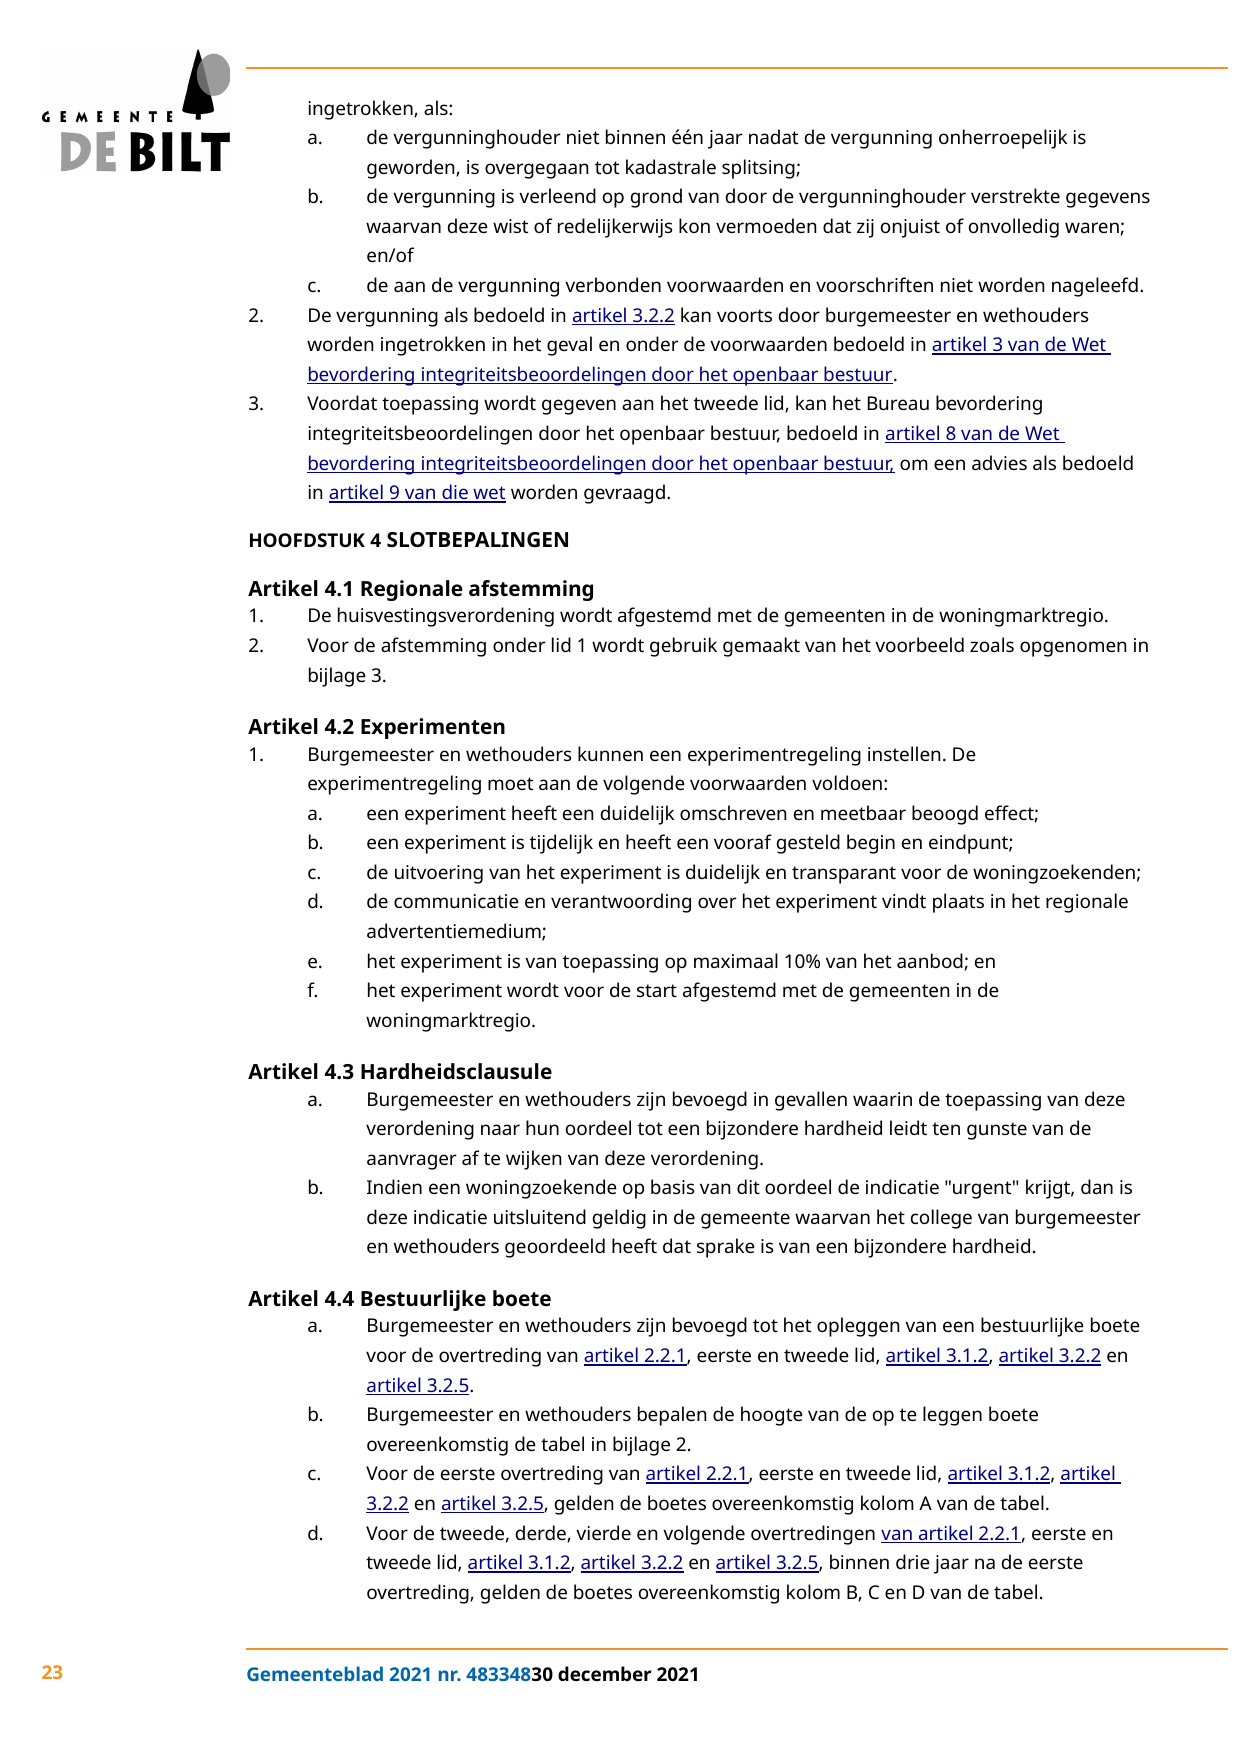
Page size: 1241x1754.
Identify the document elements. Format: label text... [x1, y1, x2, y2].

list Burgemeester en wethouders kunnen een experimentregeling instellen. De experimentregeling moet aan de volgende voorwaarden voldoen: [248, 741, 1152, 796]
list de vergunninghouder niet binnen één jaar nadat de vergunning onherroepelijk is geworden, is overgegaan tot kadastrale splitsing; [307, 124, 1152, 180]
list het experiment wordt voor de start afgestemd met de gemeenten in de woningmarktregio. [307, 977, 1152, 1033]
text HOOFDSTUK 4 SLOTBEPALINGEN [248, 525, 1152, 553]
list ingetrokken, als: [248, 95, 1152, 121]
list De huisvestingsverordening wordt afgestemd met de gemeenten in de woningmarktregio. [248, 603, 1152, 628]
list Burgemeester en wethouders zijn bevoegd in gevallen waarin de toepassing van deze verordening naar hun oordeel tot een bijzondere hardheid leidt ten gunste van de aanvrager af te wijken van deze verordening. [307, 1086, 1152, 1171]
picture [41, 47, 231, 172]
list Voor de afstemming onder lid 1 wordt gebruik gemaakt van het voorbeeld zoals opgenomen in bijlage 3. [248, 632, 1152, 688]
list Indien een woningzoekende op basis van dit oordeel de indicatie "urgent" krijgt, dan is deze indicatie uitsluitend geldig in de gemeente waarvan het college van burgemeester en wethouders geoordeeld heeft dat sprake is van een bijzondere hardheid. [307, 1174, 1152, 1259]
list het experiment is van toepassing op maximaal 10% van het aanbod; en [307, 948, 1152, 973]
list Voor de eerste overtreding van artikel 2.2.1, eerste en tweede lid, artikel 3.1.2, artikel 3.2.2 en artikel 3.2.5, gelden de boetes overeenkomstig kolom A van de tabel. [307, 1461, 1152, 1516]
list de aan de vergunning verbonden voorwaarden en voorschriften niet worden nageleefd. [307, 272, 1152, 298]
list de communicatie en verantwoording over het experiment vindt plaats in het regionale advertentiemedium; [307, 889, 1152, 944]
list Burgemeester en wethouders zijn bevoegd tot het opleggen van een bestuurlijke boete voor de overtreding van artikel 2.2.1, eerste en tweede lid, artikel 3.1.2, artikel 3.2.2 en artikel 3.2.5. [307, 1313, 1152, 1397]
list de uitvoering van het experiment is duidelijk en transparant voor de woningzoekenden; [307, 859, 1152, 885]
list de vergunning is verleend op grond van door de vergunninghouder verstrekte gegevens waarvan deze wist of redelijkerwijs kon vermoeden dat zij onjuist of onvolledig waren; en/of [307, 183, 1152, 268]
list een experiment heeft een duidelijk omschreven en meetbaar beoogd effect; [307, 800, 1152, 826]
text Artikel 4.4 Bestuurlijke boete [248, 1284, 1152, 1313]
list Voor de tweede, derde, vierde en volgende overtredingen van artikel 2.2.1, eerste en tweede lid, artikel 3.1.2, artikel 3.2.2 en artikel 3.2.5, binnen drie jaar na de eerste overtreding, gelden de boetes overeenkomstig kolom B, C en D van de tabel. [307, 1520, 1152, 1604]
list een experiment is tijdelijk en heeft een vooraf gesteld begin en eindpunt; [307, 829, 1152, 855]
list Voordat toepassing wordt gegeven aan het tweede lid, kan het Bureau bevordering integriteitsbeoordelingen door het openbaar bestuur, bedoeld in artikel 8 van de Wet bevordering integriteitsbeoordelingen door het openbaar bestuur, om een advies als bedoeld in artikel 9 van die wet worden gevraagd. [248, 391, 1152, 505]
text Artikel 4.1 Regionale afstemming [248, 574, 1152, 603]
list Burgemeester en wethouders bepalen de hoogte van de op te leggen boete overeenkomstig de tabel in bijlage 2. [307, 1401, 1152, 1457]
text Artikel 4.3 Hardheidsclausule [248, 1057, 1152, 1086]
text Artikel 4.2 Experimenten [248, 712, 1152, 741]
list De vergunning als bedoeld in artikel 3.2.2 kan voorts door burgemeester en wethouders worden ingetrokken in het geval en onder de voorwaarden bedoeld in artikel 3 van de Wet bevordering integriteitsbeoordelingen door het openbaar bestuur. [248, 302, 1152, 387]
